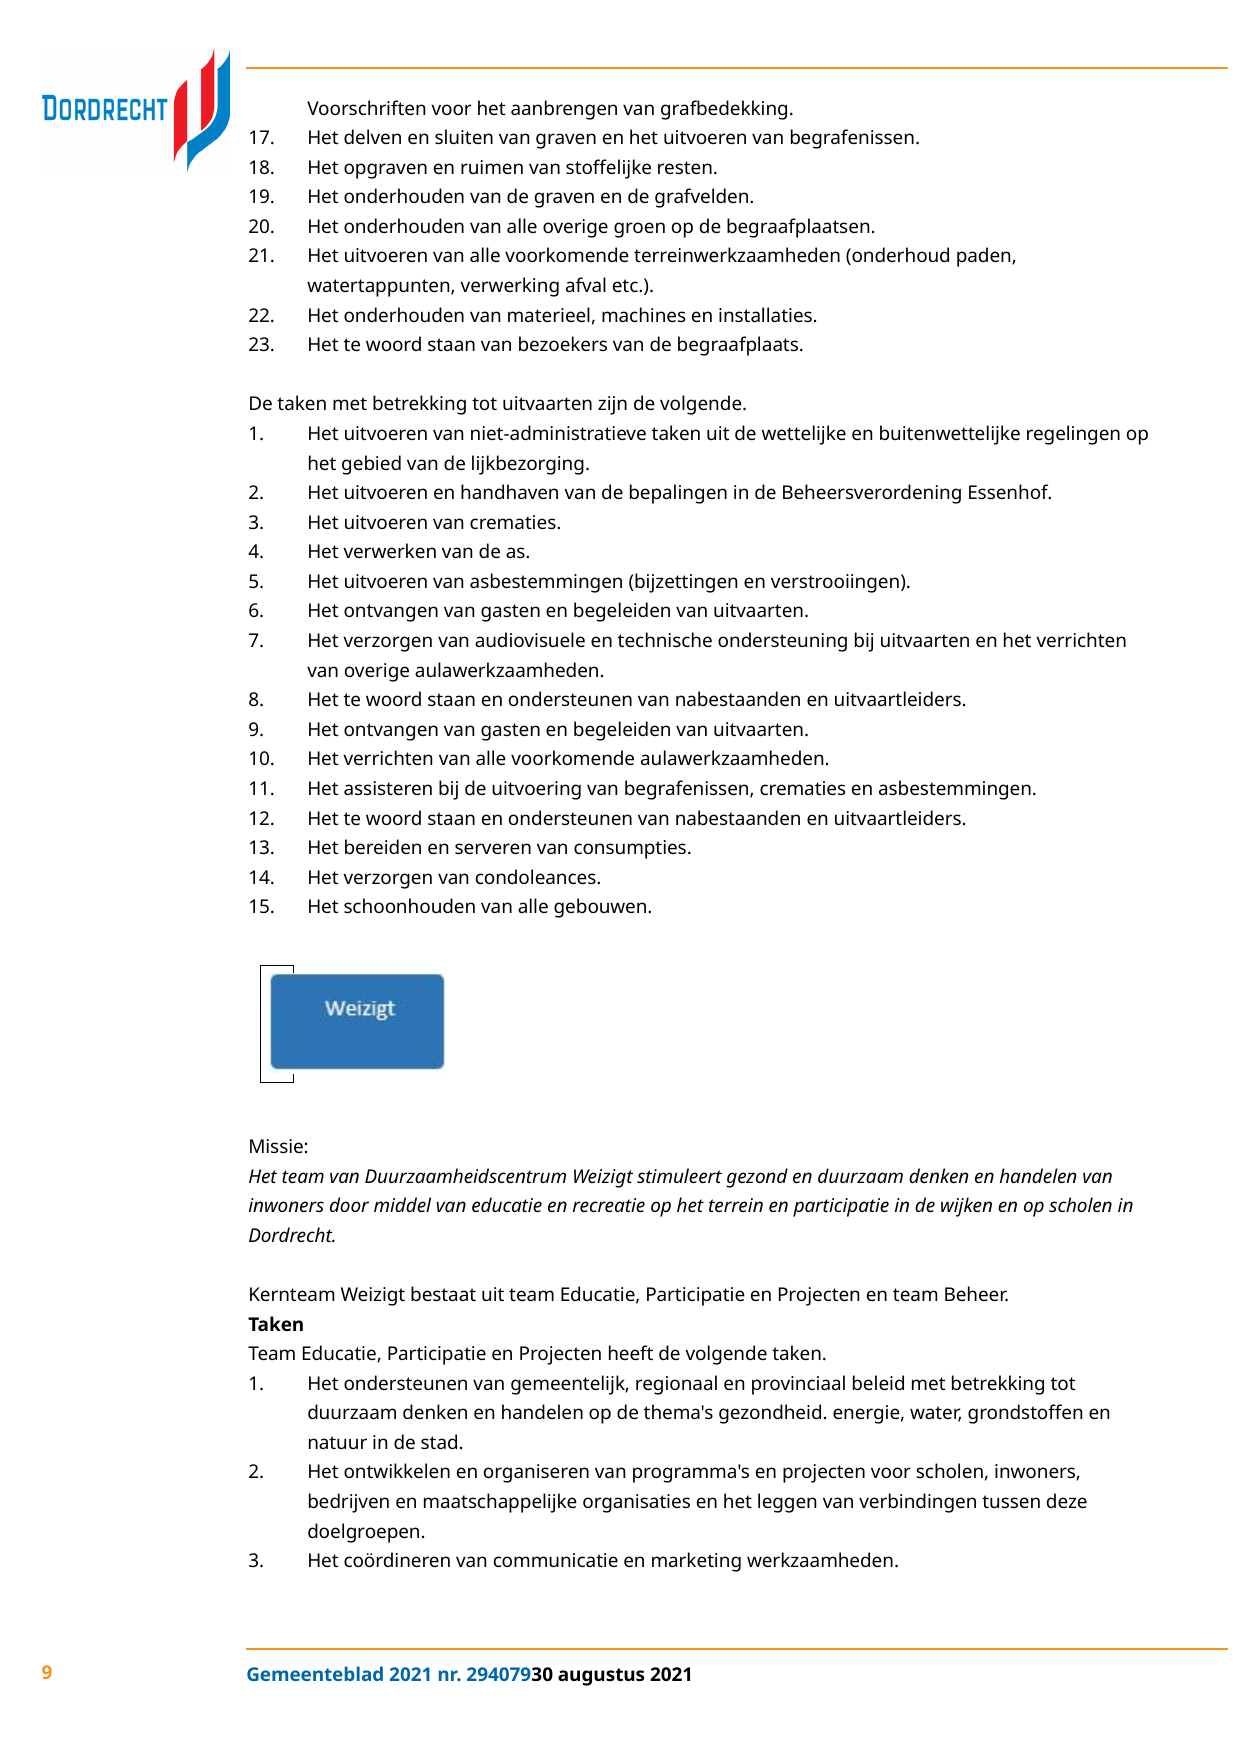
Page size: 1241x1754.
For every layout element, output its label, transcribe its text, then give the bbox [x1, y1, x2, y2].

list Het ontvangen van gasten en begeleiden van uitvaarten. [248, 598, 1152, 623]
list Het verzorgen van condoleances. [248, 864, 1152, 890]
list Het uitvoeren van niet-administratieve taken uit de wettelijke en buitenwettelijke regelingen op het gebied van de lijkbezorging. [248, 420, 1152, 476]
text De taken met betrekking tot uitvaarten zijn de volgende. [248, 391, 1152, 416]
list Het te woord staan en ondersteunen van nabestaanden en uitvaartleiders. [248, 686, 1152, 712]
text Team Educatie, Participatie en Projecten heeft de volgende taken. [248, 1340, 1152, 1366]
list Voorschriften voor het aanbrengen van grafbedekking. [248, 95, 1152, 121]
list Het delven en sluiten van graven en het uitvoeren van begrafenissen. [248, 124, 1152, 150]
list Het onderhouden van alle overige groen op de begraafplaatsen. [248, 213, 1152, 239]
list Het onderhouden van de graven en de grafvelden. [248, 183, 1152, 209]
list Het uitvoeren van alle voorkomende terreinwerkzaamheden (onderhoud paden, watertappunten, verwerking afval etc.). [248, 243, 1152, 298]
list Het te woord staan van bezoekers van de begraafplaats. [248, 331, 1152, 357]
list Het uitvoeren van asbestemmingen (bijzettingen en verstrooiingen). [248, 568, 1152, 594]
list Het coördineren van communicatie en marketing werkzaamheden. [248, 1547, 1152, 1573]
list Het bereiden en serveren van consumpties. [248, 834, 1152, 860]
list Het ondersteunen van gemeentelijk, regionaal en provinciaal beleid met betrekking tot duurzaam denken en handelen op de thema's gezondheid. energie, water, grondstoffen en natuur in de stad. [248, 1370, 1152, 1455]
list Het onderhouden van materieel, machines en installaties. [248, 302, 1152, 328]
text Kernteam Weizigt bestaat uit team Educatie, Participatie en Projecten en team Beheer. [248, 1281, 1152, 1307]
list Het schoonhouden van alle gebouwen. [248, 893, 1152, 919]
list Het uitvoeren van crematies. [248, 509, 1152, 535]
text Taken [248, 1311, 1152, 1336]
list Het te woord staan en ondersteunen van nabestaanden en uitvaartleiders. [248, 805, 1152, 831]
picture [41, 47, 231, 172]
list Het uitvoeren en handhaven van de bepalingen in de Beheersverordening Essenhof. [248, 479, 1152, 505]
list Het ontwikkelen en organiseren van programma's en projecten voor scholen, inwoners, bedrijven en maatschappelijke organisaties en het leggen van verbindingen tussen deze doelgroepen. [248, 1459, 1152, 1543]
text Het team van Duurzaamheidscentrum Weizigt stimuleert gezond en duurzaam denken en handelen van inwoners door middel van educatie en recreatie op het terrein en participatie in de wijken en op scholen in Dordrecht. [248, 1163, 1152, 1248]
list Het verrichten van alle voorkomende aulawerkzaamheden. [248, 746, 1152, 771]
list Het ontvangen van gasten en begeleiden van uitvaarten. [248, 716, 1152, 742]
picture [268, 973, 449, 1074]
list Het verzorgen van audiovisuele en technische ondersteuning bij uitvaarten en het verrichten van overige aulawerkzaamheden. [248, 627, 1152, 683]
list Het opgraven en ruimen van stoffelijke resten. [248, 154, 1152, 180]
list Het verwerken van de as. [248, 538, 1152, 564]
list Het assisteren bij de uitvoering van begrafenissen, crematies en asbestemmingen. [248, 775, 1152, 801]
text Missie: [248, 1133, 1152, 1159]
